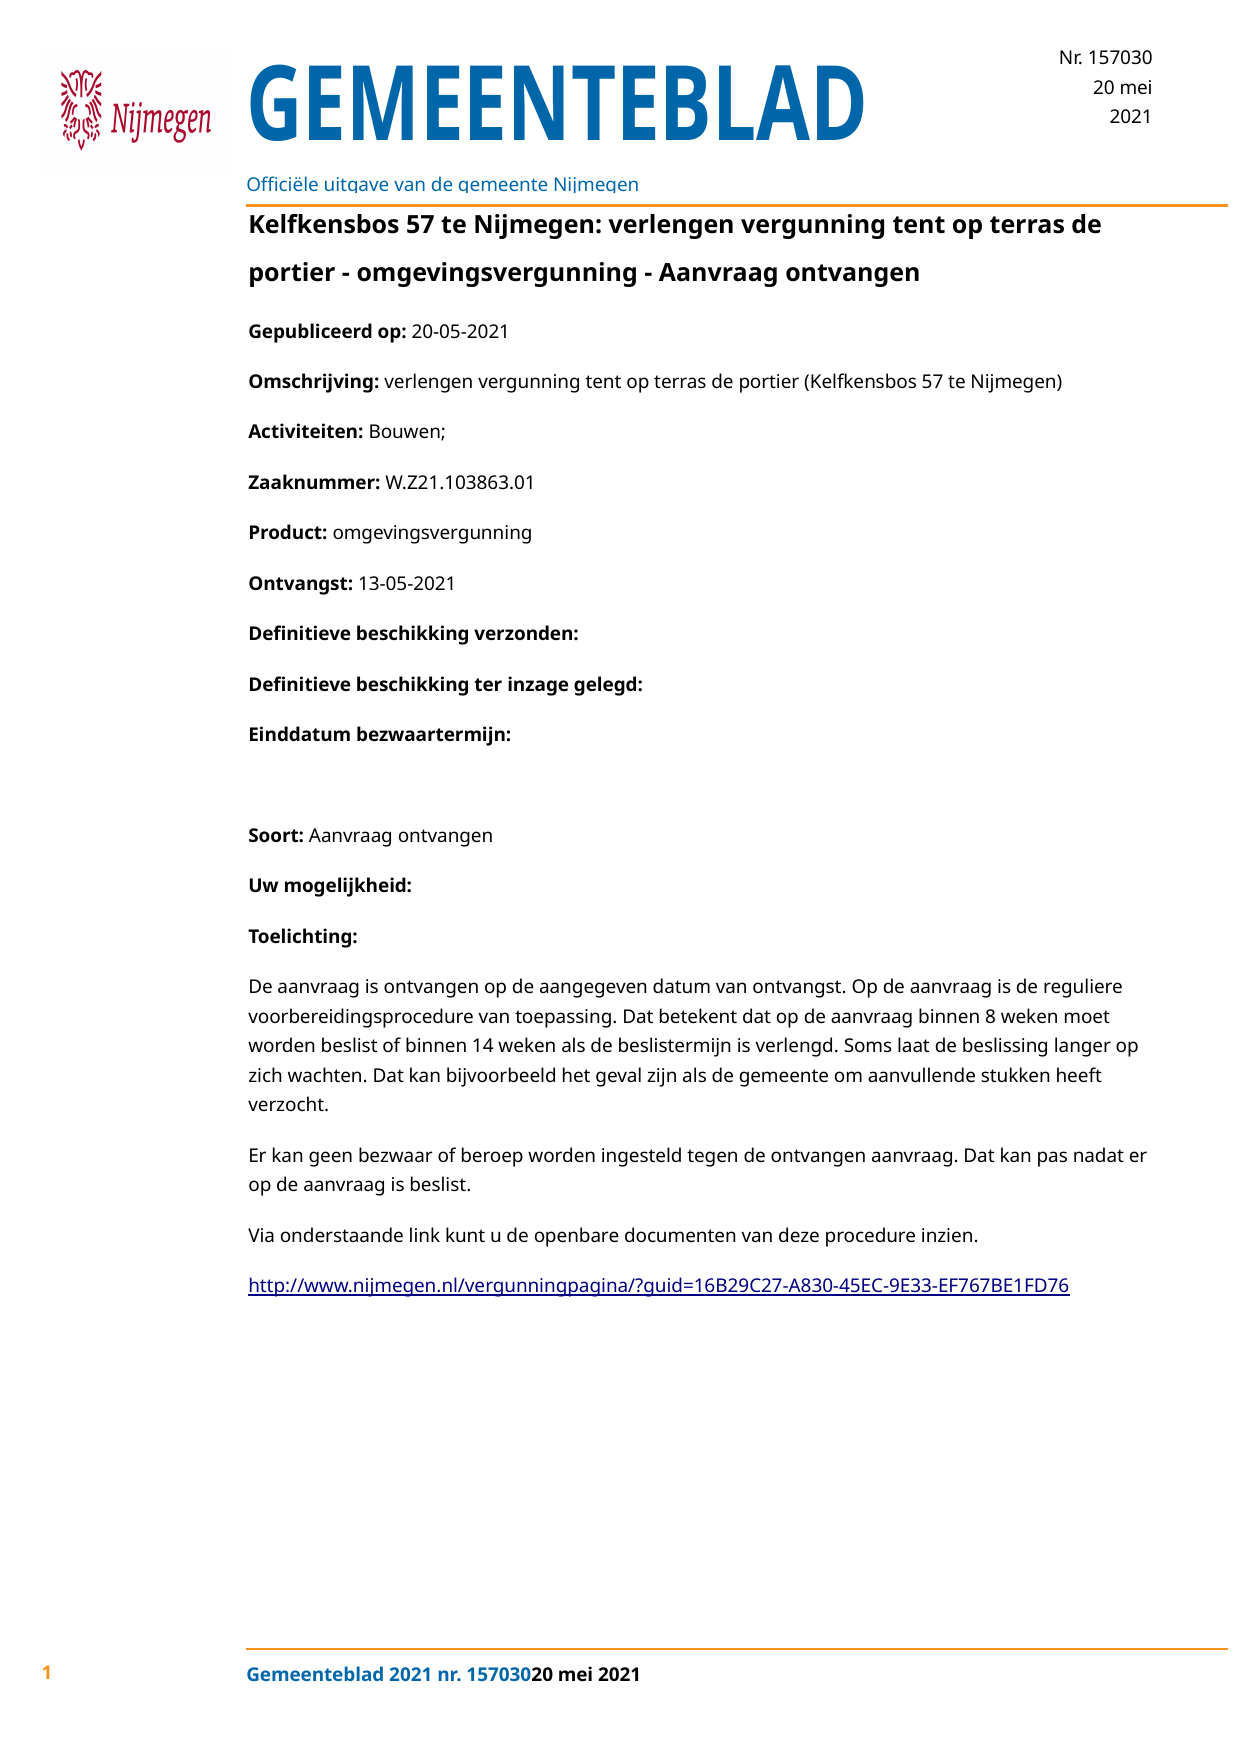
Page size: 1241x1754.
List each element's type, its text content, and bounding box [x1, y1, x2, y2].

text Product: omgevingsvergunning [248, 519, 1152, 545]
text Ontvangst: 13-05-2021 [248, 570, 1152, 596]
text Definitieve beschikking verzonden: [248, 620, 1152, 646]
text Gepubliceerd op: 20-05-2021 [248, 318, 1152, 344]
text http://www.nijmegen.nl/vergunningpagina/?guid=16B29C27-A830-45EC-9E33-EF767BE1FD76 [248, 1272, 1152, 1298]
text De aanvraag is ontvangen op de aangegeven datum van ontvangst. Op de aanvraag is de reguliere voorbereidingsprocedure van toepassing. Dat betekent dat op de aanvraag binnen 8 weken moet worden beslist of binnen 14 weken als de beslistermijn is verlengd. Soms laat de beslissing langer op zich wachten. Dat kan bijvoorbeeld het geval zijn als de gemeente om aanvullende stukken heeft verzocht. [248, 973, 1152, 1117]
text Kelfkensbos 57 te Nijmegen: verlengen vergunning tent op terras de portier - omgevingsvergunning - Aanvraag ontvangen [248, 207, 1152, 288]
text Zaaknummer: W.Z21.103863.01 [248, 469, 1152, 495]
text Er kan geen bezwaar of beroep worden ingesteld tegen de ontvangen aanvraag. Dat kan pas nadat er op de aanvraag is beslist. [248, 1142, 1152, 1197]
text Definitieve beschikking ter inzage gelegd: [248, 671, 1152, 697]
text Via onderstaande link kunt u de openbare documenten van deze procedure inzien. [248, 1222, 1152, 1248]
text Activiteiten: Bouwen; [248, 419, 1152, 444]
text Uw mogelijkheid: [248, 872, 1152, 898]
text Toelichting: [248, 923, 1152, 949]
picture [41, 47, 231, 172]
text Einddatum bezwaartermijn: [248, 721, 1152, 747]
text Omschrijving: verlengen vergunning tent op terras de portier (Kelfkensbos 57 te Nijmegen) [248, 368, 1152, 394]
text Soort: Aanvraag ontvangen [248, 822, 1152, 848]
